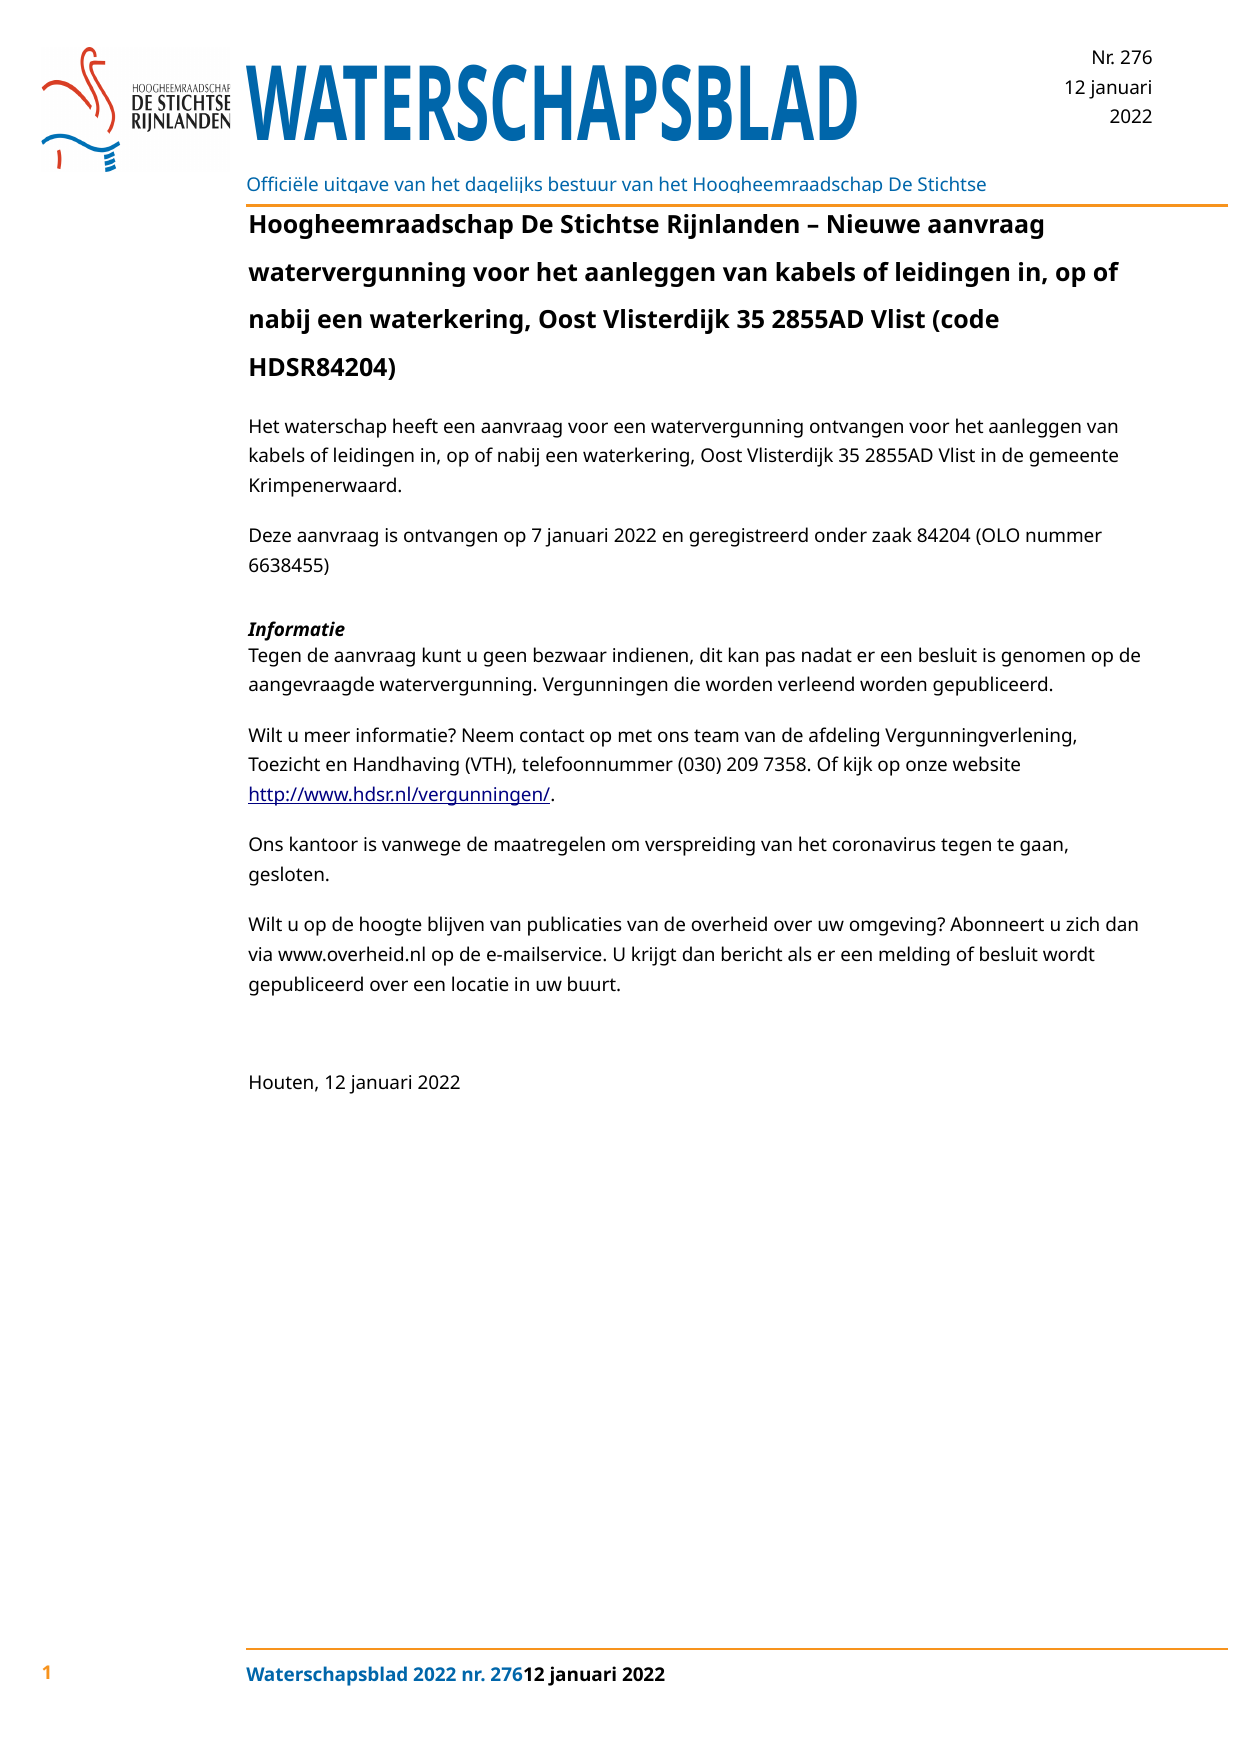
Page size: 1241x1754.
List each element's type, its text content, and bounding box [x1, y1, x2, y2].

text Informatie [248, 616, 1152, 642]
picture [41, 47, 231, 172]
text Het waterschap heeft een aanvraag voor een watervergunning ontvangen voor het aanleggen van kabels of leidingen in, op of nabij een waterkering, Oost Vlisterdijk 35 2855AD Vlist in de gemeente Krimpenerwaard. [248, 413, 1152, 498]
text Wilt u op de hoogte blijven van publicaties van de overheid over uw omgeving? Abonneert u zich dan via www.overheid.nl op de e-mailservice. U krijgt dan bericht als er een melding of besluit wordt gepubliceerd over een locatie in uw buurt. [248, 912, 1152, 996]
text Tegen de aanvraag kunt u geen bezwaar indienen, dit kan pas nadat er een besluit is genomen op de aangevraagde watervergunning. Vergunningen die worden verleend worden gepubliceerd. [248, 642, 1152, 697]
text Ons kantoor is vanwege de maatregelen om verspreiding van het coronavirus tegen te gaan, gesloten. [248, 832, 1152, 887]
text Hoogheemraadschap De Stichtse Rijnlanden – Nieuwe aanvraag watervergunning voor het aanleggen van kabels of leidingen in, op of nabij een waterkering, Oost Vlisterdijk 35 2855AD Vlist (code HDSR84204) [248, 207, 1152, 384]
text Deze aanvraag is ontvangen op 7 januari 2022 en geregistreerd onder zaak 84204 (OLO nummer 6638455) [248, 523, 1152, 578]
text Houten, 12 januari 2022 [248, 1069, 1152, 1095]
text Wilt u meer informatie? Neem contact op met ons team van de afdeling Vergunningverlening, Toezicht en Handhaving (VTH), telefoonnummer (030) 209 7358. Of kijk op onze website http://www.hdsr.nl/vergunningen/. [248, 722, 1152, 807]
